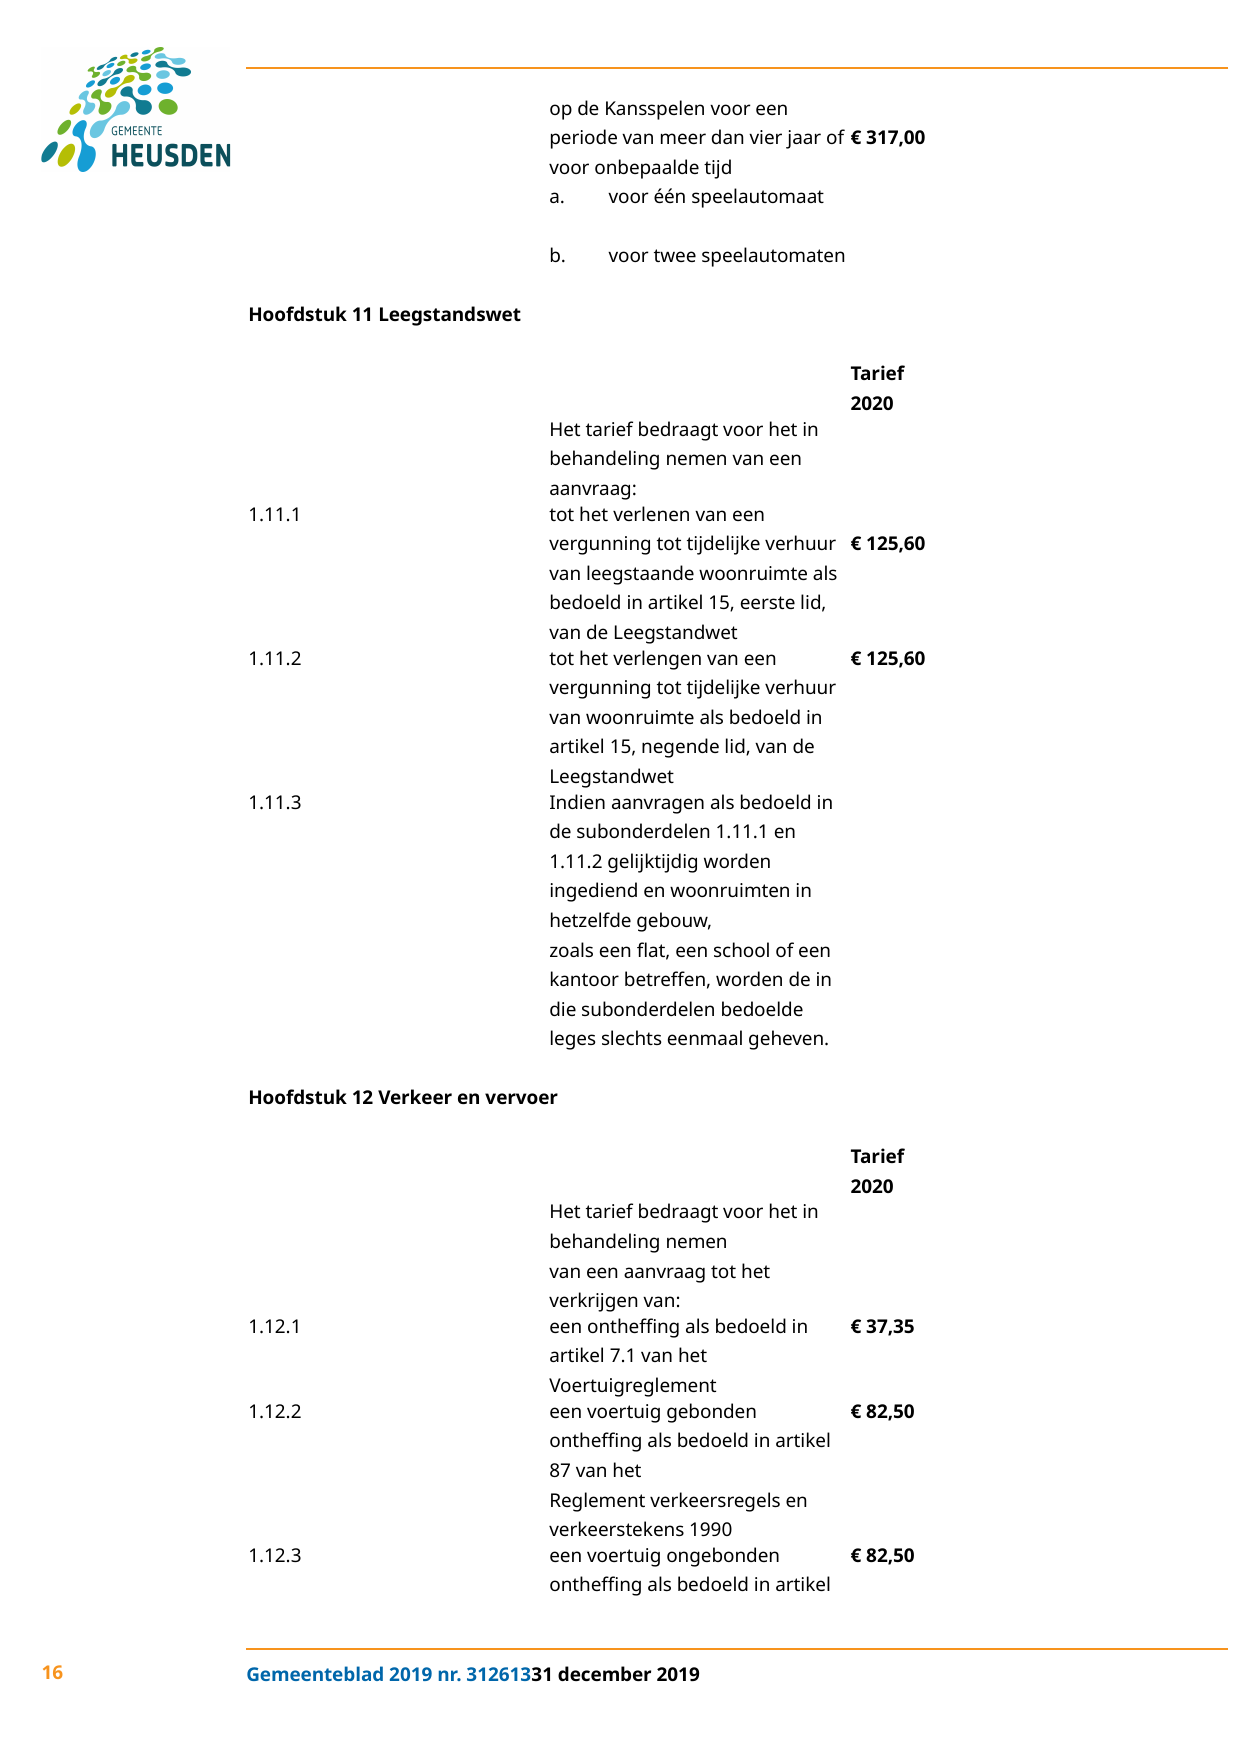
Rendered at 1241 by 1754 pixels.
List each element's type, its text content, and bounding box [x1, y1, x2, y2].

table_header [549, 361, 850, 416]
table_cell € 37,35 [850, 1313, 1152, 1398]
table_cell tot het verlenen van een vergunning tot tijdelijke verhuur van leegstaande woonruimte als bedoeld in artikel 15, eerste lid, van de Leegstandwet [549, 501, 850, 645]
table_cell [850, 416, 1152, 501]
table_header [248, 361, 549, 416]
table_cell Het tarief bedraagt voor het in behandeling nemen van een aanvraag: [549, 416, 850, 501]
table_cell [850, 1199, 1152, 1313]
table_header Tarief 2020 [850, 1143, 1152, 1199]
table_cell een ontheffing als bedoeld in artikel 7.1 van het Voertuigreglement [549, 1313, 850, 1398]
table_cell € 317,00 [850, 95, 1152, 268]
table_cell € 125,60 [850, 645, 1152, 789]
table_header Tarief 2020 [850, 361, 1152, 416]
table_header [549, 1143, 850, 1199]
table_header [248, 1143, 549, 1199]
table_cell € 82,50 [850, 1542, 1152, 1597]
table_cell € 82,50 [850, 1398, 1152, 1542]
table_cell tot het verlengen van een vergunning tot tijdelijke verhuur van woonruimte als bedoeld in artikel 15, negende lid, van de Leegstandwet [549, 645, 850, 789]
table_cell Indien aanvragen als bedoeld in de subonderdelen 1.11.1 en 1.11.2 gelijktijdig worden ingediend en woonruimten in hetzelfde gebouw, zoals een flat, een school of een kantoor betreffen, worden de in die subonderdelen bedoelde leges slechts eenmaal geheven. [549, 789, 850, 1051]
table_cell 1.12.3 [248, 1542, 549, 1597]
table_cell een voertuig ongebonden ontheffing als bedoeld in artikel [549, 1542, 850, 1597]
table_cell [248, 1199, 549, 1313]
table_cell 1.12.1 [248, 1313, 549, 1398]
table_cell 1.11.2 [248, 645, 549, 789]
text Hoofdstuk 12 Verkeer en vervoer [248, 1084, 1152, 1110]
table_cell 1.12.2 [248, 1398, 549, 1542]
table_cell 1.11.3 [248, 789, 549, 1051]
table_cell 1.11.1 [248, 501, 549, 645]
table_cell op de Kansspelen voor een periode van meer dan vier jaar of voor onbepaalde tijd voor één speelautomaat voor twee speelautomaten [549, 95, 850, 268]
table_cell [248, 95, 549, 268]
table_cell een voertuig gebonden ontheffing als bedoeld in artikel 87 van het Reglement verkeersregels en verkeerstekens 1990 [549, 1398, 850, 1542]
table_cell [850, 789, 1152, 1051]
text Hoofdstuk 11 Leegstandswet [248, 301, 1152, 327]
table_cell [248, 416, 549, 501]
picture [41, 47, 231, 172]
table_cell € 125,60 [850, 501, 1152, 645]
table_cell Het tarief bedraagt voor het in behandeling nemen van een aanvraag tot het verkrijgen van: [549, 1199, 850, 1313]
